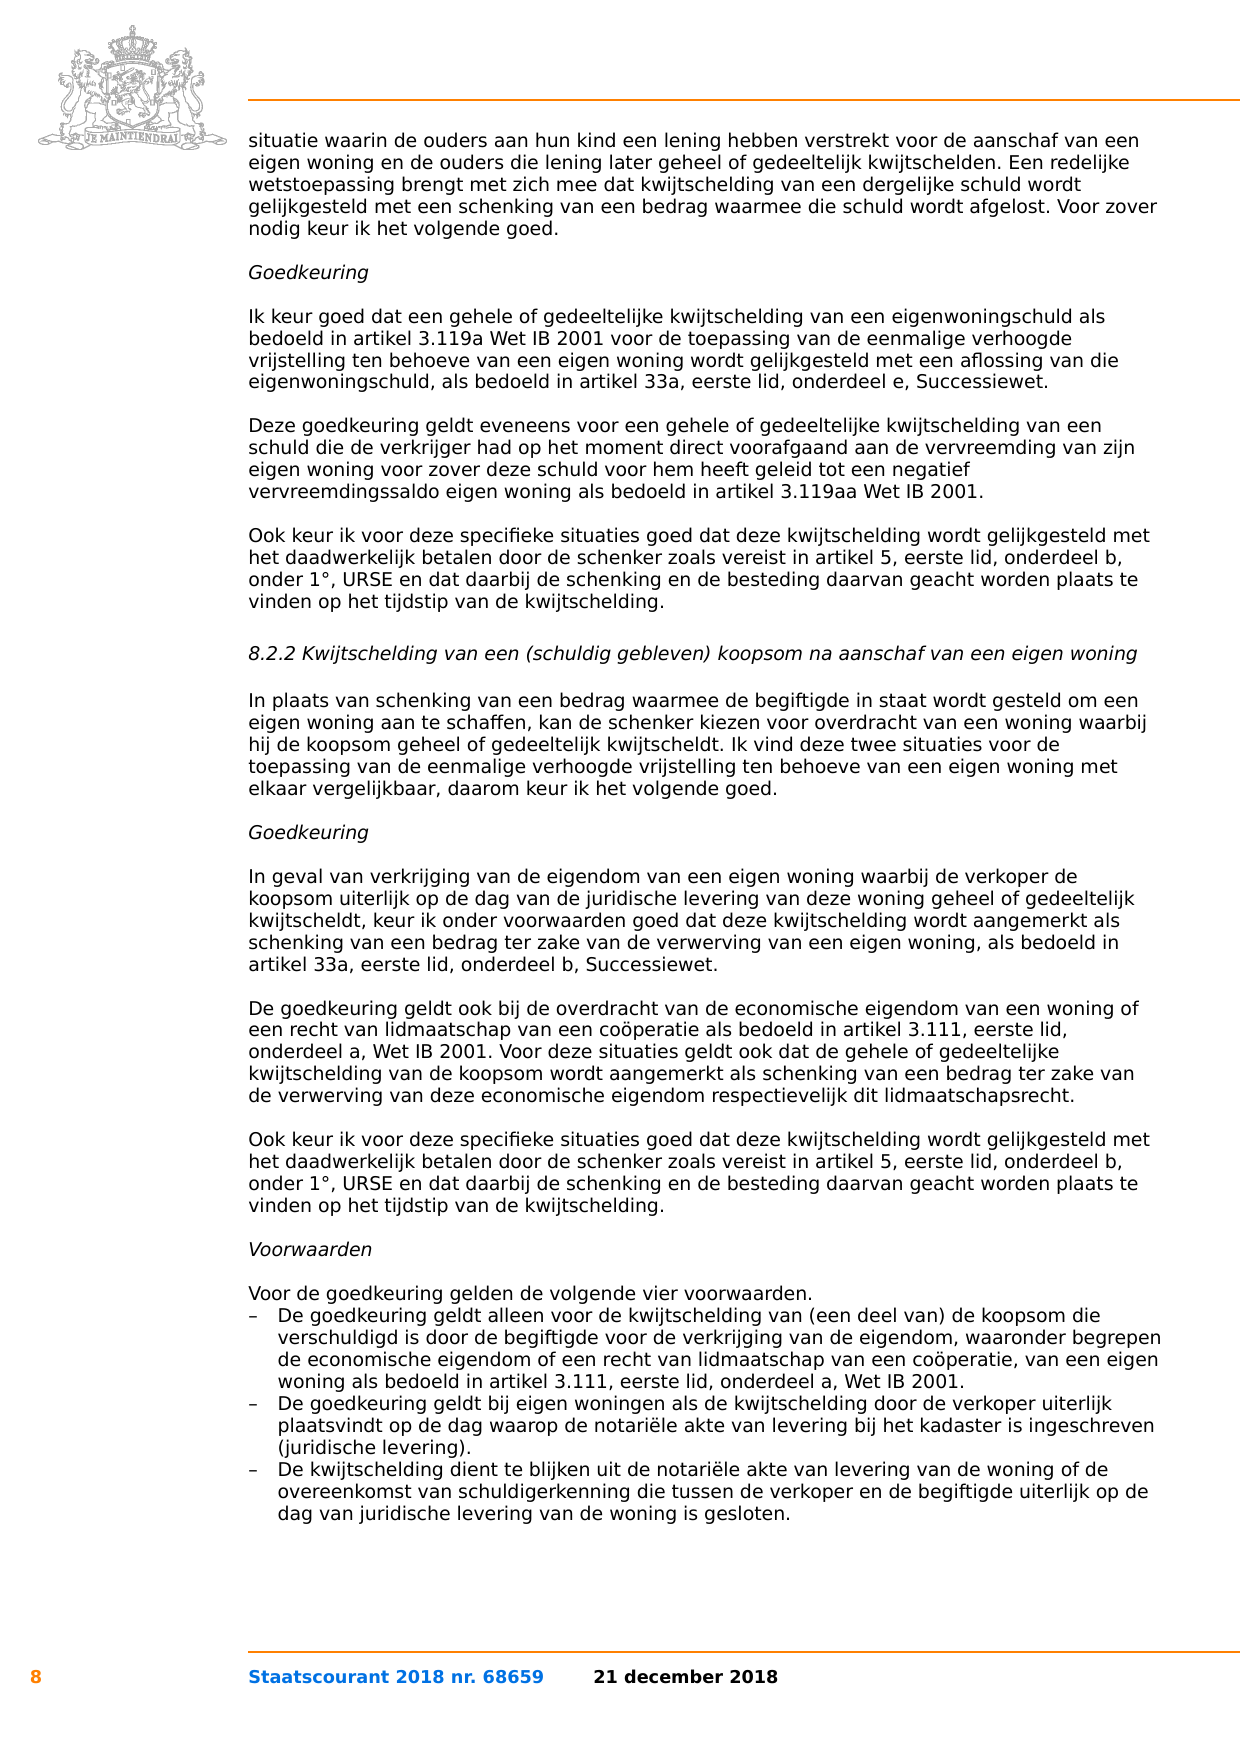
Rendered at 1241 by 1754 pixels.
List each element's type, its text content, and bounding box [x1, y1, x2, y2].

text Deze goedkeuring geldt eveneens voor een gehele of gedeeltelijke kwijtschelding van een schuld die de verkrijger had op het moment direct voorafgaand aan de vervreemding van zijn eigen woning voor zover deze schuld voor hem heeft geleid tot een negatief vervreemdingssaldo eigen woning als bedoeld in artikel 3.119aa Wet IB 2001. [248, 415, 1163, 503]
text – De goedkeuring geldt bij eigen woningen als de kwijtschelding door de verkoper uiterlijk plaatsvindt op de dag waarop de notariële akte van levering bij het kadaster is ingeschreven (juridische levering). [248, 1393, 1163, 1459]
subtitle Goedkeuring [248, 262, 1163, 284]
picture [38, 25, 227, 150]
text – De goedkeuring geldt alleen voor de kwijtschelding van (een deel van) de koopsom die verschuldigd is door de begiftigde voor de verkrijging van de eigendom, waaronder begrepen de economische eigendom of een recht van lidmaatschap van een coöperatie, van een eigen woning als bedoeld in artikel 3.111, eerste lid, onderdeel a, Wet IB 2001. [248, 1305, 1163, 1393]
text Voor de goedkeuring gelden de volgende vier voorwaarden. [248, 1283, 1163, 1305]
text Ook keur ik voor deze specifieke situaties goed dat deze kwijtschelding wordt gelijkgesteld met het daadwerkelijk betalen door de schenker zoals vereist in artikel 5, eerste lid, onderdeel b, onder 1°, URSE en dat daarbij de schenking en de besteding daarvan geacht worden plaats te vinden op het tijdstip van de kwijtschelding. [248, 1129, 1163, 1217]
text De goedkeuring geldt ook bij de overdracht van de economische eigendom van een woning of een recht van lidmaatschap van een coöperatie als bedoeld in artikel 3.111, eerste lid, onderdeel a, Wet IB 2001. Voor deze situaties geldt ook dat de gehele of gedeeltelijke kwijtschelding van de koopsom wordt aangemerkt als schenking van een bedrag ter zake van de verwerving van deze economische eigendom respectievelijk dit lidmaatschapsrecht. [248, 997, 1163, 1107]
text – De kwijtschelding dient te blijken uit de notariële akte van levering van de woning of de overeenkomst van schuldigerkenning die tussen de verkoper en de begiftigde uiterlijk op de dag van juridische levering van de woning is gesloten. [248, 1459, 1163, 1524]
text Ook keur ik voor deze specifieke situaties goed dat deze kwijtschelding wordt gelijkgesteld met het daadwerkelijk betalen door de schenker zoals vereist in artikel 5, eerste lid, onderdeel b, onder 1°, URSE en dat daarbij de schenking en de besteding daarvan geacht worden plaats te vinden op het tijdstip van de kwijtschelding. [248, 525, 1163, 613]
subtitle Goedkeuring [248, 822, 1163, 844]
text situatie waarin de ouders aan hun kind een lening hebben verstrekt voor de aanschaf van een eigen woning en de ouders die lening later geheel of gedeeltelijk kwijtschelden. Een redelijke wetstoepassing brengt met zich mee dat kwijtschelding van een dergelijke schuld wordt gelijkgesteld met een schenking van een bedrag waarmee die schuld wordt afgelost. Voor zover nodig keur ik het volgende goed. [248, 130, 1163, 240]
subtitle Voorwaarden [248, 1239, 1163, 1261]
subtitle 8.2.2 Kwijtschelding van een (schuldig gebleven) koopsom na aanschaf van een eigen woning [248, 643, 1163, 665]
text Ik keur goed dat een gehele of gedeeltelijke kwijtschelding van een eigenwoningschuld als bedoeld in artikel 3.119a Wet IB 2001 voor de toepassing van de eenmalige verhoogde vrijstelling ten behoeve van een eigen woning wordt gelijkgesteld met een aflossing van die eigenwoningschuld, als bedoeld in artikel 33a, eerste lid, onderdeel e, Successiewet. [248, 306, 1163, 393]
text In plaats van schenking van een bedrag waarmee de begiftigde in staat wordt gesteld om een eigen woning aan te schaffen, kan de schenker kiezen voor overdracht van een woning waarbij hij de koopsom geheel of gedeeltelijk kwijtscheldt. Ik vind deze twee situaties voor de toepassing van de eenmalige verhoogde vrijstelling ten behoeve van een eigen woning met elkaar vergelijkbaar, daarom keur ik het volgende goed. [248, 690, 1163, 800]
text In geval van verkrijging van de eigendom van een eigen woning waarbij de verkoper de koopsom uiterlijk op de dag van de juridische levering van deze woning geheel of gedeeltelijk kwijtscheldt, keur ik onder voorwaarden goed dat deze kwijtschelding wordt aangemerkt als schenking van een bedrag ter zake van de verwerving van een eigen woning, als bedoeld in artikel 33a, eerste lid, onderdeel b, Successiewet. [248, 866, 1163, 976]
